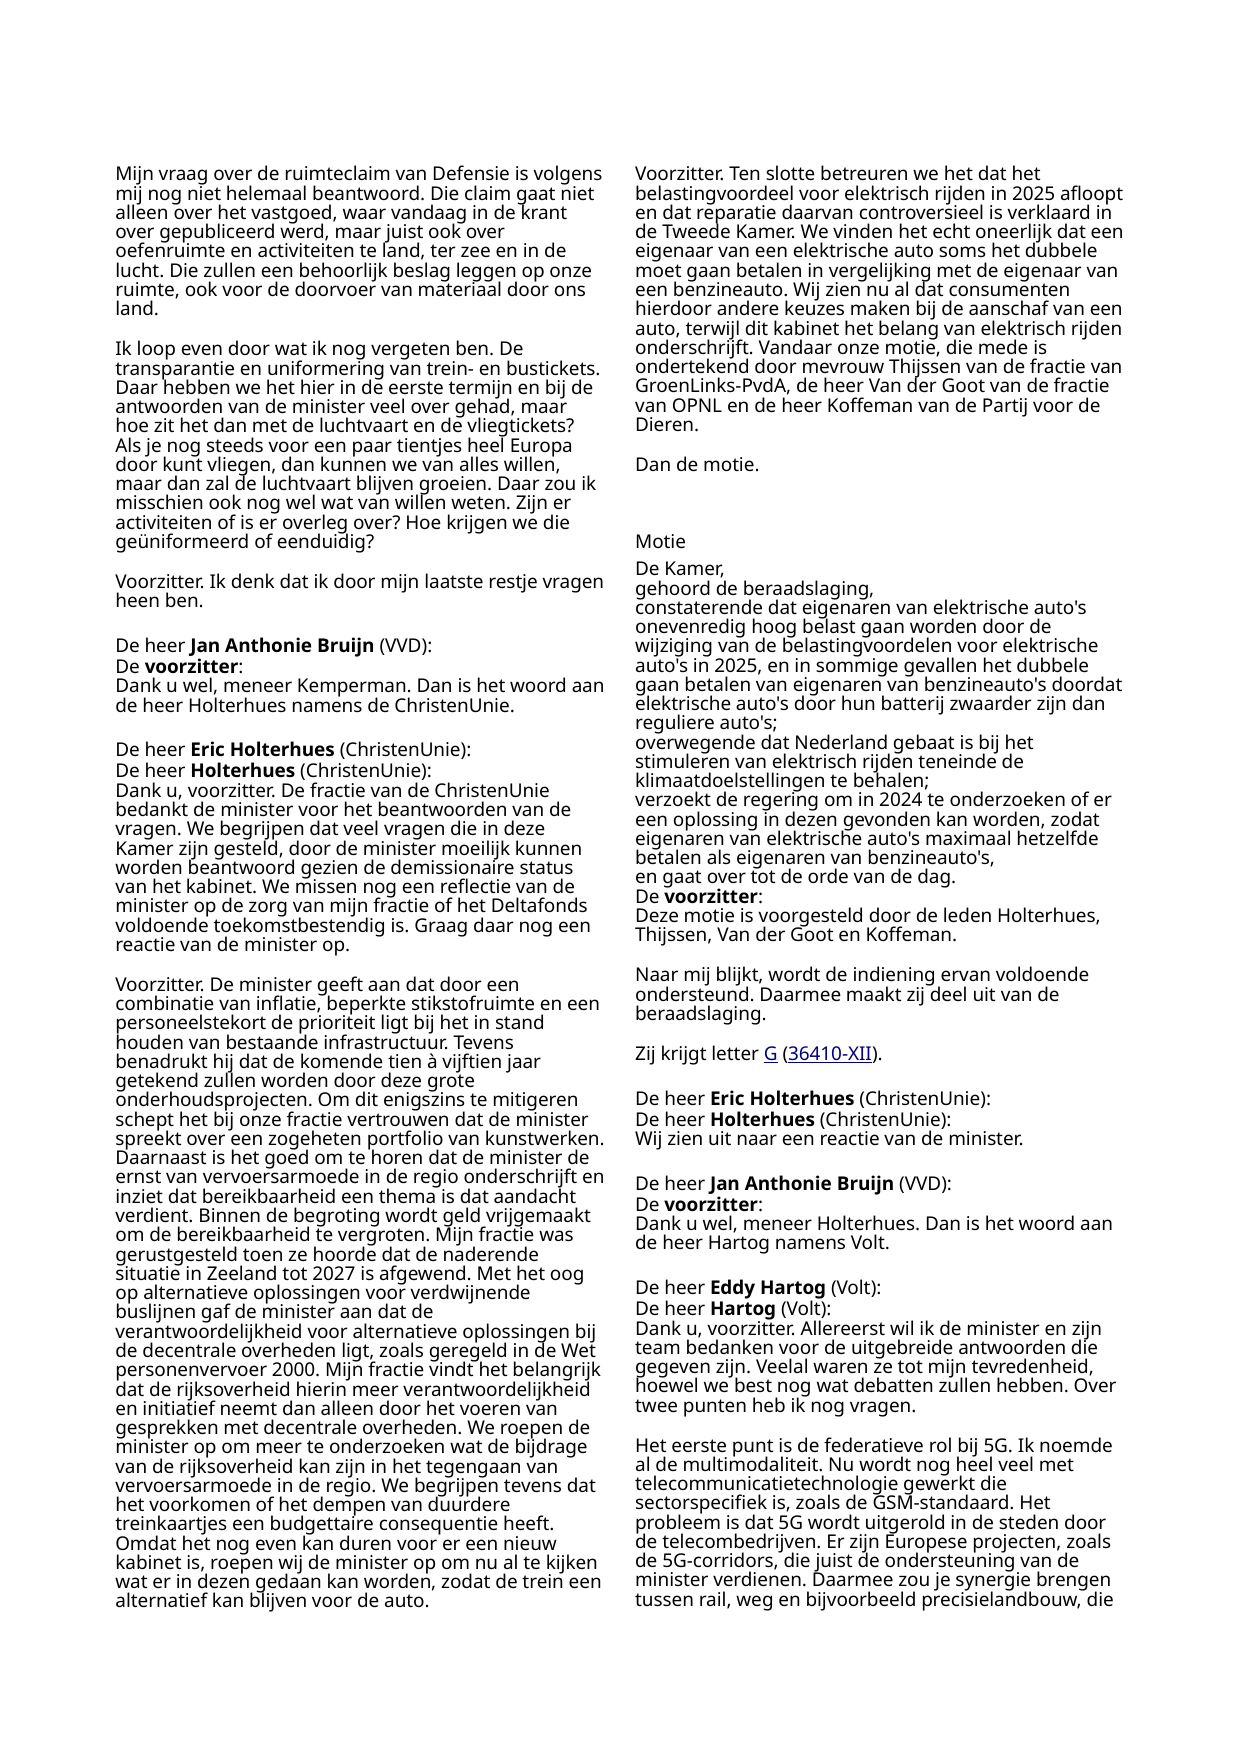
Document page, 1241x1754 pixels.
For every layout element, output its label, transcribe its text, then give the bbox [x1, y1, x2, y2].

text De heer Holterhues (ChristenUnie): [115, 762, 605, 782]
text Zij krijgt letter G (36410-XII). [635, 1045, 1125, 1064]
text De voorzitter: [635, 1196, 1125, 1215]
text De Kamer, [635, 560, 1125, 579]
text De heer Hartog (Volt): [635, 1300, 1125, 1319]
text Naar mij blijkt, wordt de indiening ervan voldoende ondersteund. Daarmee maakt zij deel uit van de beraadslaging. [635, 966, 1125, 1024]
text Mijn vraag over de ruimteclaim van Defensie is volgens mij nog niet helemaal beantwoord. Die claim gaat niet alleen over het vastgoed, waar vandaag in de krant over gepubliceerd werd, maar juist ook over oefenruimte en activiteiten te land, ter zee en in de lucht. Die zullen een behoorlijk beslag leggen op onze ruimte, ook voor de doorvoer van materiaal door ons land. [115, 165, 605, 319]
text De heer Jan Anthonie Bruijn (VVD): [115, 632, 605, 658]
text Wij zien uit naar een reactie van de minister. [635, 1130, 1125, 1149]
text Voorzitter. Ten slotte betreuren we het dat het belastingvoordeel voor elektrisch rijden in 2025 afloopt en dat reparatie daarvan controversieel is verklaard in de Tweede Kamer. We vinden het echt oneerlijk dat een eigenaar van een elektrische auto soms het dubbele moet gaan betalen in vergelijking met de eigenaar van een benzineauto. Wij zien nu al dat consumenten hierdoor andere keuzes maken bij de aanschaf van een auto, terwijl dit kabinet het belang van elektrisch rijden onderschrijft. Vandaar onze motie, die mede is ondertekend door mevrouw Thijssen van de fractie van GroenLinks-PvdA, de heer Van der Goot van de fractie van OPNL en de heer Koffeman van de Partij voor de Dieren. [635, 165, 1125, 435]
text De heer Jan Anthonie Bruijn (VVD): [635, 1170, 1125, 1196]
text De heer Eric Holterhues (ChristenUnie): [635, 1085, 1125, 1111]
text De heer Eric Holterhues (ChristenUnie): [115, 737, 605, 762]
text Dank u, voorzitter. De fractie van de ChristenUnie bedankt de minister voor het beantwoorden van de vragen. We begrijpen dat veel vragen die in deze Kamer zijn gesteld, door de minister moeilijk kunnen worden beantwoord gezien de demissionaire status van het kabinet. We missen nog een reflectie van de minister op de zorg van mijn fractie of het Deltafonds voldoende toekomstbestendig is. Graag daar nog een reactie van de minister op. [115, 782, 605, 955]
text Dan de motie. [635, 456, 1125, 475]
text overwegende dat Nederland gebaat is bij het stimuleren van elektrisch rijden teneinde de klimaatdoelstellingen te behalen; [635, 734, 1125, 791]
text verzoekt de regering om in 2024 te onderzoeken of er een oplossing in dezen gevonden kan worden, zodat eigenaren van elektrische auto's maximaal hetzelfde betalen als eigenaren van benzineauto's, [635, 791, 1125, 868]
text Dank u, voorzitter. Allereerst wil ik de minister en zijn team bedanken voor de uitgebreide antwoorden die gegeven zijn. Veelal waren ze tot mijn tevredenheid, hoewel we best nog wat debatten zullen hebben. Over twee punten heb ik nog vragen. [635, 1319, 1125, 1416]
text De heer Eddy Hartog (Volt): [635, 1274, 1125, 1300]
text Dank u wel, meneer Kemperman. Dan is het woord aan de heer Holterhues namens de ChristenUnie. [115, 677, 605, 716]
text De heer Holterhues (ChristenUnie): [635, 1111, 1125, 1130]
text en gaat over tot de orde van de dag. [635, 868, 1125, 888]
text Het eerste punt is de federatieve rol bij 5G. Ik noemde al de multimodaliteit. Nu wordt nog heel veel met telecommunicatietechnologie gewerkt die sectorspecifiek is, zoals de GSM-standaard. Het probleem is dat 5G wordt uitgerold in de steden door de telecombedrijven. Er zijn Europese projecten, zoals de 5G-corridors, die juist de ondersteuning van de minister verdienen. Daarmee zou je synergie brengen tussen rail, weg en bijvoorbeeld precisielandbouw, die [635, 1437, 1125, 1610]
text De voorzitter: [115, 658, 605, 677]
text Voorzitter. De minister geeft aan dat door een combinatie van inflatie, beperkte stikstofruimte en een personeelstekort de prioriteit ligt bij het in stand houden van bestaande infrastructuur. Tevens benadrukt hij dat de komende tien à vijftien jaar getekend zullen worden door deze grote onderhoudsprojecten. Om dit enigszins te mitigeren schept het bij onze fractie vertrouwen dat de minister spreekt over een zogeheten portfolio van kunstwerken. Daarnaast is het goed om te horen dat de minister de ernst van vervoersarmoede in de regio onderschrijft en inziet dat bereikbaarheid een thema is dat aandacht verdient. Binnen de begroting wordt geld vrijgemaakt om de bereikbaarheid te vergroten. Mijn fractie was gerustgesteld toen ze hoorde dat de naderende situatie in Zeeland tot 2027 is afgewend. Met het oog op alternatieve oplossingen voor verdwijnende buslijnen gaf de minister aan dat de verantwoordelijkheid voor alternatieve oplossingen bij de decentrale overheden ligt, zoals geregeld in de Wet personenvervoer 2000. Mijn fractie vindt het belangrijk dat de rijksoverheid hierin meer verantwoordelijkheid en initiatief neemt dan alleen door het voeren van gesprekken met decentrale overheden. We roepen de minister op om meer te onderzoeken wat de bijdrage van de rijksoverheid kan zijn in het tegengaan van vervoersarmoede in de regio. We begrijpen tevens dat het voorkomen of het dempen van duurdere treinkaartjes een budgettaire consequentie heeft. Omdat het nog even kan duren voor er een nieuw kabinet is, roepen wij de minister op om nu al te kijken wat er in dezen gedaan kan worden, zodat de trein een alternatief kan blijven voor de auto. [115, 976, 605, 1612]
text gehoord de beraadslaging, [635, 579, 1125, 599]
text Motie [635, 528, 1125, 554]
text Voorzitter. Ik denk dat ik door mijn laatste restje vragen heen ben. [115, 573, 605, 611]
text De voorzitter: [635, 888, 1125, 907]
text constaterende dat eigenaren van elektrische auto's onevenredig hoog belast gaan worden door de wijziging van de belastingvoordelen voor elektrische auto's in 2025, en in sommige gevallen het dubbele gaan betalen van eigenaren van benzineauto's doordat elektrische auto's door hun batterij zwaarder zijn dan reguliere auto's; [635, 599, 1125, 734]
text Deze motie is voorgesteld door de leden Holterhues, Thijssen, Van der Goot en Koffeman. [635, 907, 1125, 946]
text Ik loop even door wat ik nog vergeten ben. De transparantie en uniformering van trein- en bustickets. Daar hebben we het hier in de eerste termijn en bij de antwoorden van de minister veel over gehad, maar hoe zit het dan met de luchtvaart en de vliegtickets? Als je nog steeds voor een paar tientjes heel Europa door kunt vliegen, dan kunnen we van alles willen, maar dan zal de luchtvaart blijven groeien. Daar zou ik misschien ook nog wel wat van willen weten. Zijn er activiteiten of is er overleg over? Hoe krijgen we die geüniformeerd of eenduidig? [115, 340, 605, 552]
text Dank u wel, meneer Holterhues. Dan is het woord aan de heer Hartog namens Volt. [635, 1215, 1125, 1254]
